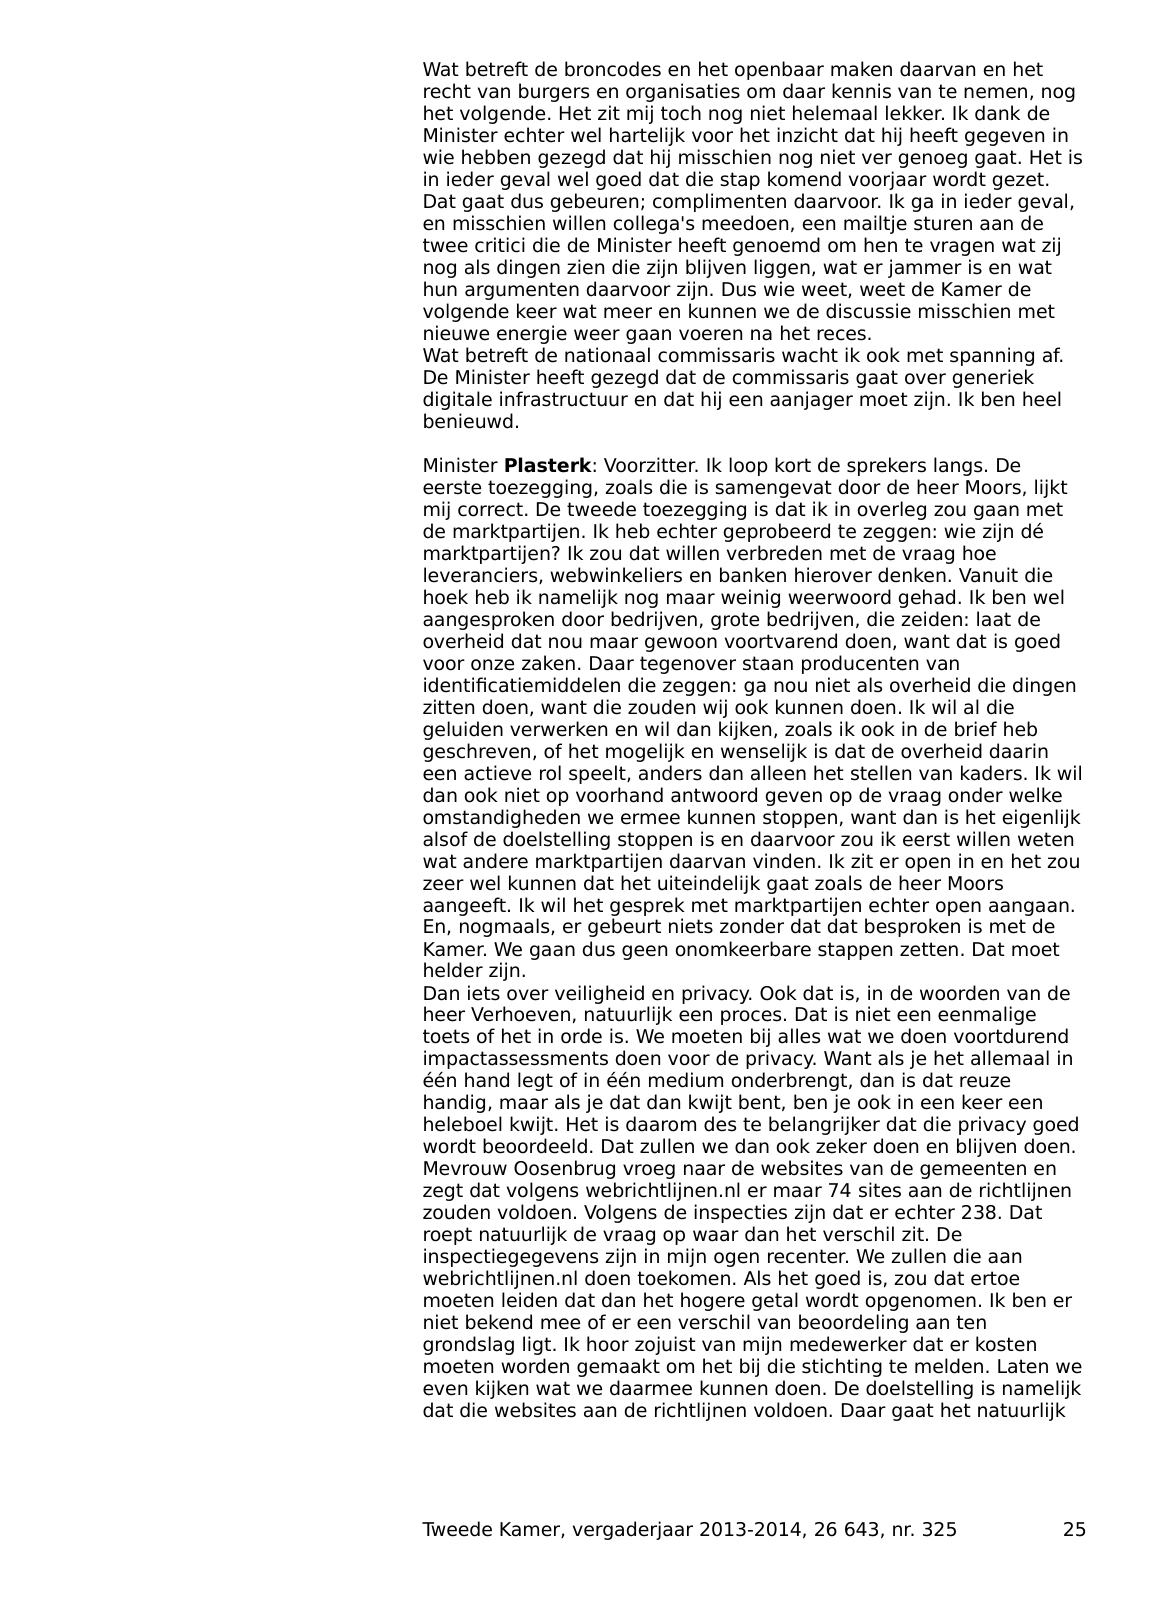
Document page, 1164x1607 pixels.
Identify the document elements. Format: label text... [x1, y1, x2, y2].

text Mevrouw Oosenbrug vroeg naar de websites van de gemeenten en zegt dat volgens webrichtlijnen.nl er maar 74 sites aan de richtlijnen zouden voldoen. Volgens de inspecties zijn dat er echter 238. Dat roept natuurlijk de vraag op waar dan het verschil zit. De inspectiegegevens zijn in mijn ogen recenter. We zullen die aan webrichtlijnen.nl doen toekomen. Als het goed is, zou dat ertoe moeten leiden dat dan het hogere getal wordt opgenomen. Ik ben er niet bekend mee of er een verschil van beoordeling aan ten grondslag ligt. Ik hoor zojuist van mijn medewerker dat er kosten moeten worden gemaakt om het bij die stichting te melden. Laten we even kijken wat we daarmee kunnen doen. De doelstelling is namelijk dat die websites aan de richtlijnen voldoen. Daar gaat het natuurlijk [422, 1158, 1087, 1422]
text Minister Plasterk: Voorzitter. Ik loop kort de sprekers langs. De eerste toezegging, zoals die is samengevat door de heer Moors, lijkt mij correct. De tweede toezegging is dat ik in overleg zou gaan met de marktpartijen. Ik heb echter geprobeerd te zeggen: wie zijn dé marktpartijen? Ik zou dat willen verbreden met de vraag hoe leveranciers, webwinkeliers en banken hierover denken. Vanuit die hoek heb ik namelijk nog maar weinig weerwoord gehad. Ik ben wel aangesproken door bedrijven, grote bedrijven, die zeiden: laat de overheid dat nou maar gewoon voortvarend doen, want dat is goed voor onze zaken. Daar tegenover staan producenten van identificatiemiddelen die zeggen: ga nou niet als overheid die dingen zitten doen, want die zouden wij ook kunnen doen. Ik wil al die geluiden verwerken en wil dan kijken, zoals ik ook in de brief heb geschreven, of het mogelijk en wenselijk is dat de overheid daarin een actieve rol speelt, anders dan alleen het stellen van kaders. Ik wil dan ook niet op voorhand antwoord geven op de vraag onder welke omstandigheden we ermee kunnen stoppen, want dan is het eigenlijk alsof de doelstelling stoppen is en daarvoor zou ik eerst willen weten wat andere marktpartijen daarvan vinden. Ik zit er open in en het zou zeer wel kunnen dat het uiteindelijk gaat zoals de heer Moors aangeeft. Ik wil het gesprek met marktpartijen echter open aangaan. En, nogmaals, er gebeurt niets zonder dat dat besproken is met de Kamer. We gaan dus geen onomkeerbare stappen zetten. Dat moet helder zijn. [422, 455, 1087, 982]
text Dan iets over veiligheid en privacy. Ook dat is, in de woorden van de heer Verhoeven, natuurlijk een proces. Dat is niet een eenmalige toets of het in orde is. We moeten bij alles wat we doen voortdurend impactassessments doen voor de privacy. Want als je het allemaal in één hand legt of in één medium onderbrengt, dan is dat reuze handig, maar als je dat dan kwijt bent, ben je ook in een keer een heleboel kwijt. Het is daarom des te belangrijker dat die privacy goed wordt beoordeeld. Dat zullen we dan ook zeker doen en blijven doen. [422, 982, 1087, 1158]
text Wat betreft de broncodes en het openbaar maken daarvan en het recht van burgers en organisaties om daar kennis van te nemen, nog het volgende. Het zit mij toch nog niet helemaal lekker. Ik dank de Minister echter wel hartelijk voor het inzicht dat hij heeft gegeven in wie hebben gezegd dat hij misschien nog niet ver genoeg gaat. Het is in ieder geval wel goed dat die stap komend voorjaar wordt gezet. Dat gaat dus gebeuren; complimenten daarvoor. Ik ga in ieder geval, en misschien willen collega's meedoen, een mailtje sturen aan de twee critici die de Minister heeft genoemd om hen te vragen wat zij nog als dingen zien die zijn blijven liggen, wat er jammer is en wat hun argumenten daarvoor zijn. Dus wie weet, weet de Kamer de volgende keer wat meer en kunnen we de discussie misschien met nieuwe energie weer gaan voeren na het reces. [422, 59, 1087, 345]
text Wat betreft de nationaal commissaris wacht ik ook met spanning af. De Minister heeft gezegd dat de commissaris gaat over generiek digitale infrastructuur en dat hij een aanjager moet zijn. Ik ben heel benieuwd. [422, 345, 1087, 433]
